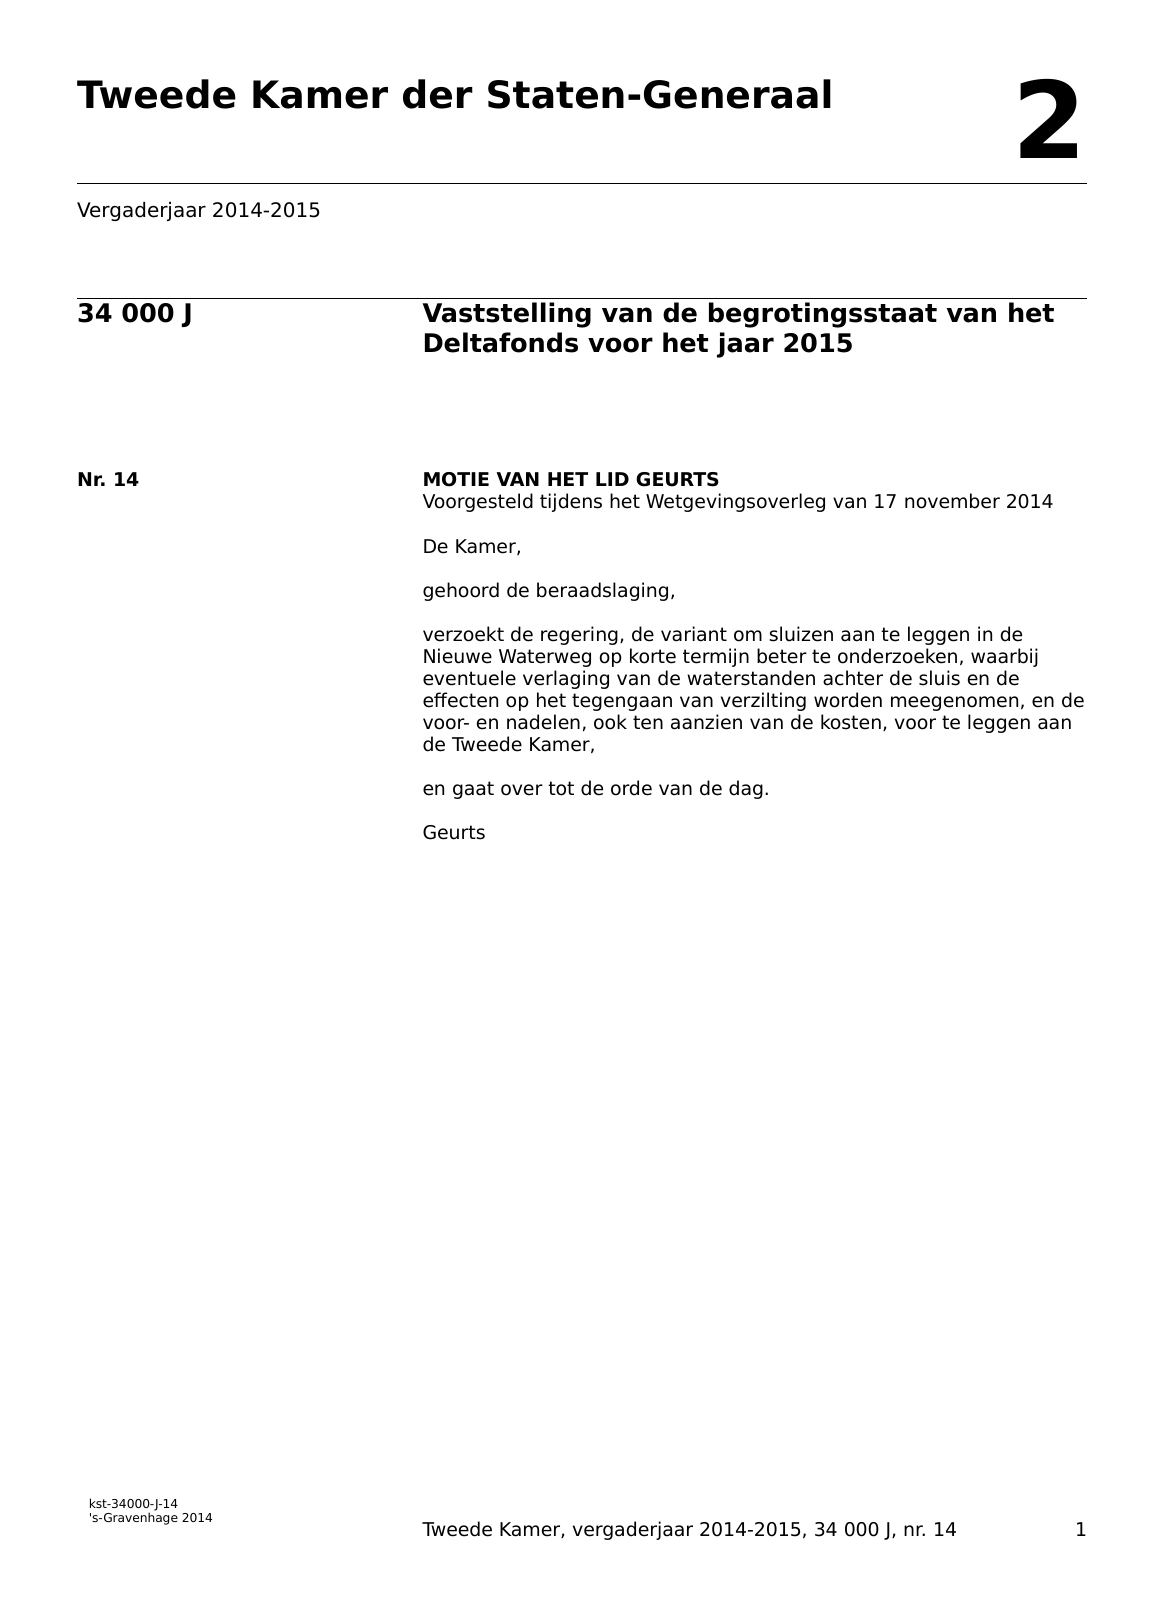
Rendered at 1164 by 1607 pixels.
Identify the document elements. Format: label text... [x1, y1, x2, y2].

subtitle 34 000 J Vaststelling van de begrotingsstaat van het Deltafonds voor het jaar 2015 [77, 299, 1087, 358]
text De Kamer, [422, 536, 1087, 557]
text 's-Gravenhage 2014 [88, 1511, 323, 1525]
table_header Tweede Kamer der Staten-Generaal [77, 59, 886, 183]
text kst-34000-J-14 [88, 1497, 323, 1511]
text gehoord de beraadslaging, [422, 580, 1087, 602]
table_cell Vergaderjaar 2014-2015 [77, 184, 1087, 298]
table_header 2 [886, 59, 1087, 183]
text Voorgesteld tijdens het Wetgevingsoverleg van 17 november 2014 [422, 491, 1087, 513]
text en gaat over tot de orde van de dag. [422, 778, 1087, 800]
text Geurts [422, 822, 1087, 844]
subtitle Nr. 14 MOTIE VAN HET LID GEURTS [77, 469, 1087, 491]
text verzoekt de regering, de variant om sluizen aan te leggen in de Nieuwe Waterweg op korte termijn beter te onderzoeken, waarbij eventuele verlaging van de waterstanden achter de sluis en de effecten op het tegengaan van verzilting worden meegenomen, en de voor- en nadelen, ook ten aanzien van de kosten, voor te leggen aan de Tweede Kamer, [422, 624, 1087, 756]
